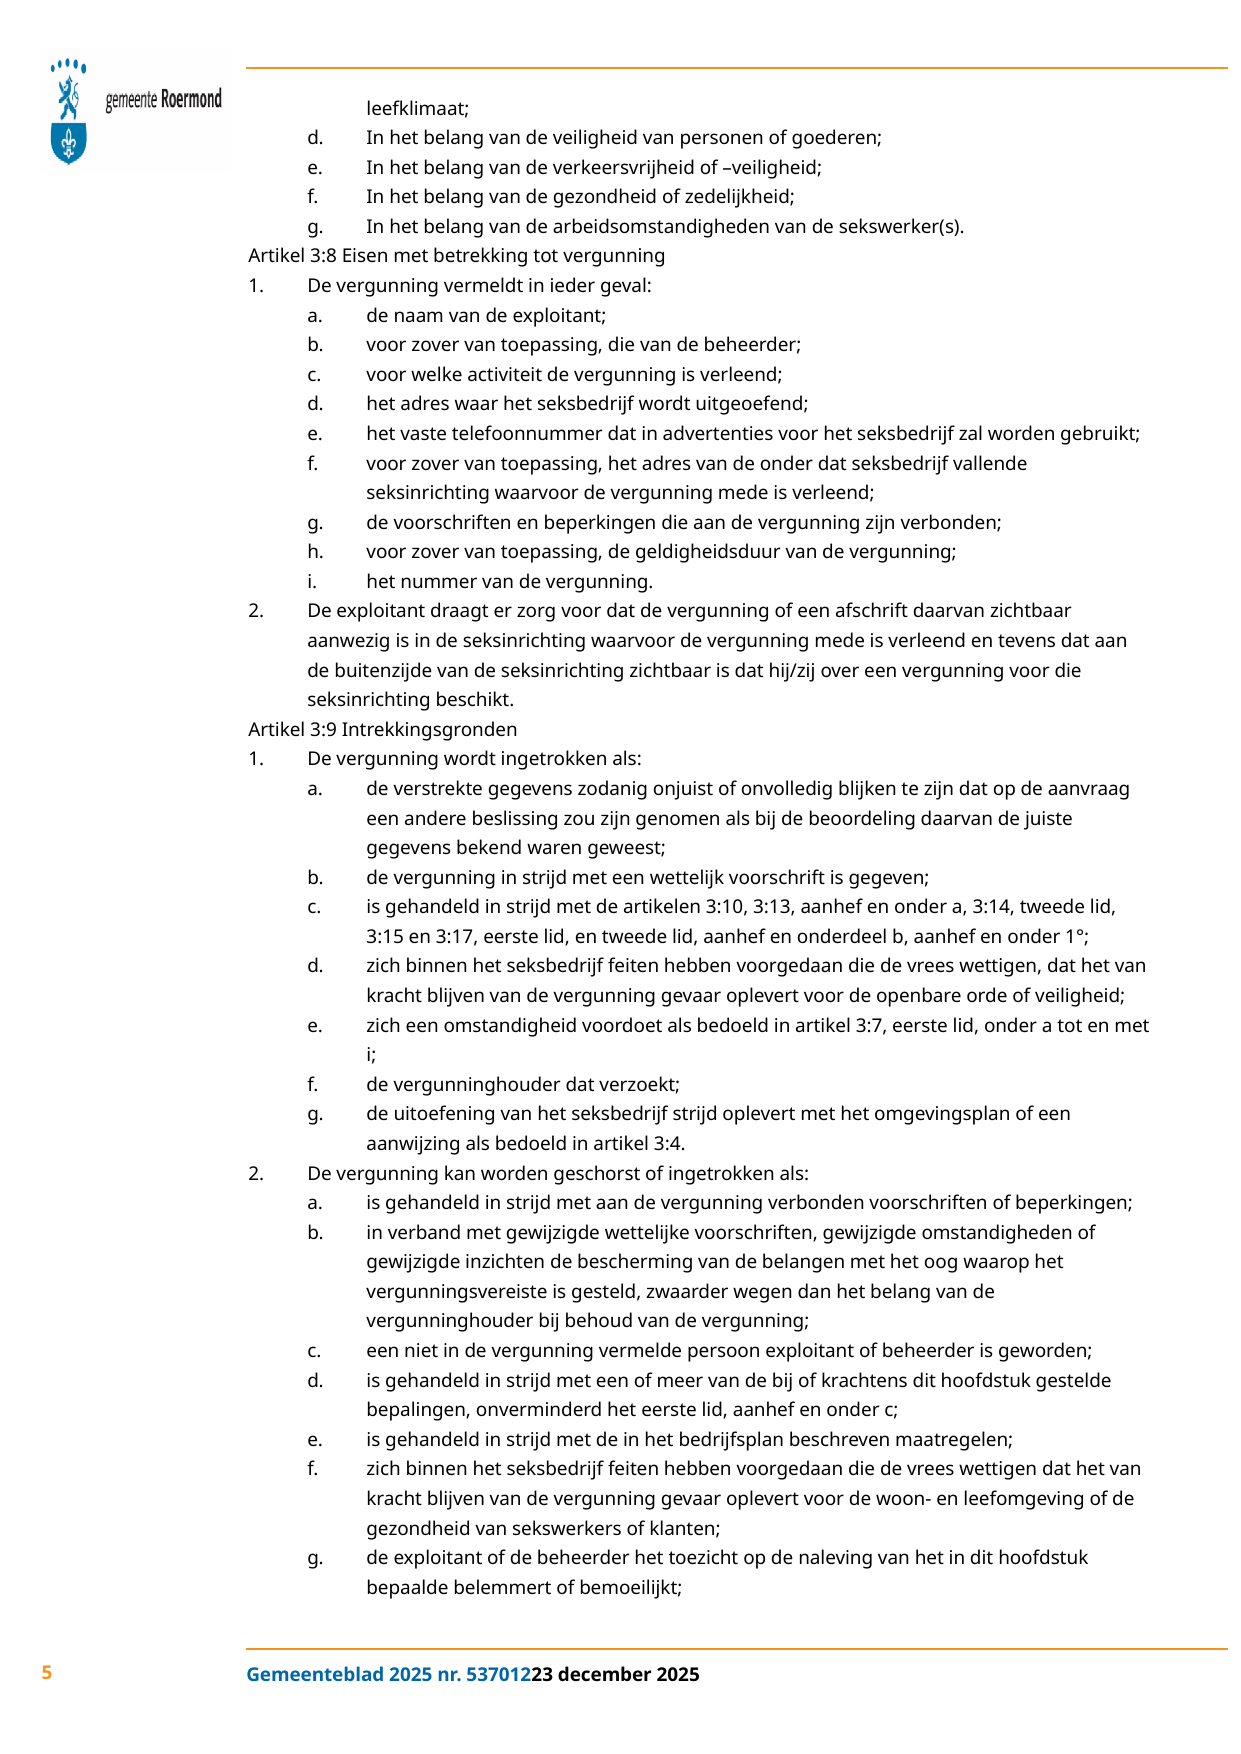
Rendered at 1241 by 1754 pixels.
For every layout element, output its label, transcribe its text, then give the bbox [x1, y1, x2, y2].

list in verband met gewijzigde wettelijke voorschriften, gewijzigde omstandigheden of gewijzigde inzichten de bescherming van de belangen met het oog waarop het vergunningsvereiste is gesteld, zwaarder wegen dan het belang van de vergunninghouder bij behoud van de vergunning; [307, 1219, 1152, 1333]
list De exploitant draagt er zorg voor dat de vergunning of een afschrift daarvan zichtbaar aanwezig is in de seksinrichting waarvoor de vergunning mede is verleend en tevens dat aan de buitenzijde van de seksinrichting zichtbaar is dat hij/zij over een vergunning voor die seksinrichting beschikt. [248, 598, 1152, 712]
list de uitoefening van het seksbedrijf strijd oplevert met het omgevingsplan of een aanwijzing als bedoeld in artikel 3:4. [307, 1101, 1152, 1156]
list is gehandeld in strijd met de in het bedrijfsplan beschreven maatregelen; [307, 1426, 1152, 1452]
list de voorschriften en beperkingen die aan de vergunning zijn verbonden; [307, 509, 1152, 535]
text Artikel 3:9 Intrekkingsgronden [248, 716, 1152, 742]
picture [41, 47, 231, 172]
list voor zover van toepassing, die van de beheerder; [307, 331, 1152, 357]
list zich een omstandigheid voordoet als bedoeld in artikel 3:7, eerste lid, onder a tot en met i; [307, 1012, 1152, 1067]
list In het belang van de gezondheid of zedelijkheid; [307, 183, 1152, 209]
list de vergunninghouder dat verzoekt; [307, 1071, 1152, 1097]
list is gehandeld in strijd met een of meer van de bij of krachtens dit hoofdstuk gestelde bepalingen, onverminderd het eerste lid, aanhef en onder c; [307, 1367, 1152, 1422]
list voor welke activiteit de vergunning is verleend; [307, 361, 1152, 387]
text Artikel 3:8 Eisen met betrekking tot vergunning [248, 243, 1152, 268]
list In het belang van de veiligheid van personen of goederen; [307, 124, 1152, 150]
list zich binnen het seksbedrijf feiten hebben voorgedaan die de vrees wettigen, dat het van kracht blijven van de vergunning gevaar oplevert voor de openbare orde of veiligheid; [307, 953, 1152, 1008]
list De vergunning wordt ingetrokken als: [248, 746, 1152, 771]
list de vergunning in strijd met een wettelijk voorschrift is gegeven; [307, 864, 1152, 890]
list In het belang van de verkeersvrijheid of –veiligheid; [307, 154, 1152, 180]
list voor zover van toepassing, het adres van de onder dat seksbedrijf vallende seksinrichting waarvoor de vergunning mede is verleend; [307, 450, 1152, 505]
list is gehandeld in strijd met aan de vergunning verbonden voorschriften of beperkingen; [307, 1189, 1152, 1215]
list het adres waar het seksbedrijf wordt uitgeoefend; [307, 391, 1152, 416]
list leefklimaat; [307, 95, 1152, 121]
list een niet in de vergunning vermelde persoon exploitant of beheerder is geworden; [307, 1337, 1152, 1363]
list is gehandeld in strijd met de artikelen 3:10, 3:13, aanhef en onder a, 3:14, tweede lid, 3:15 en 3:17, eerste lid, en tweede lid, aanhef en onderdeel b, aanhef en onder 1°; [307, 893, 1152, 949]
list het nummer van de vergunning. [307, 568, 1152, 594]
list de naam van de exploitant; [307, 302, 1152, 328]
list In het belang van de arbeidsomstandigheden van de sekswerker(s). [307, 213, 1152, 239]
list De vergunning vermeldt in ieder geval: [248, 272, 1152, 298]
list het vaste telefoonnummer dat in advertenties voor het seksbedrijf zal worden gebruikt; [307, 420, 1152, 446]
list de exploitant of de beheerder het toezicht op de naleving van het in dit hoofdstuk bepaalde belemmert of bemoeilijkt; [307, 1544, 1152, 1600]
list zich binnen het seksbedrijf feiten hebben voorgedaan die de vrees wettigen dat het van kracht blijven van de vergunning gevaar oplevert voor de woon- en leefomgeving of de gezondheid van sekswerkers of klanten; [307, 1456, 1152, 1541]
list de verstrekte gegevens zodanig onjuist of onvolledig blijken te zijn dat op de aanvraag een andere beslissing zou zijn genomen als bij de beoordeling daarvan de juiste gegevens bekend waren geweest; [307, 775, 1152, 860]
list De vergunning kan worden geschorst of ingetrokken als: [248, 1160, 1152, 1186]
list voor zover van toepassing, de geldigheidsduur van de vergunning; [307, 538, 1152, 564]
